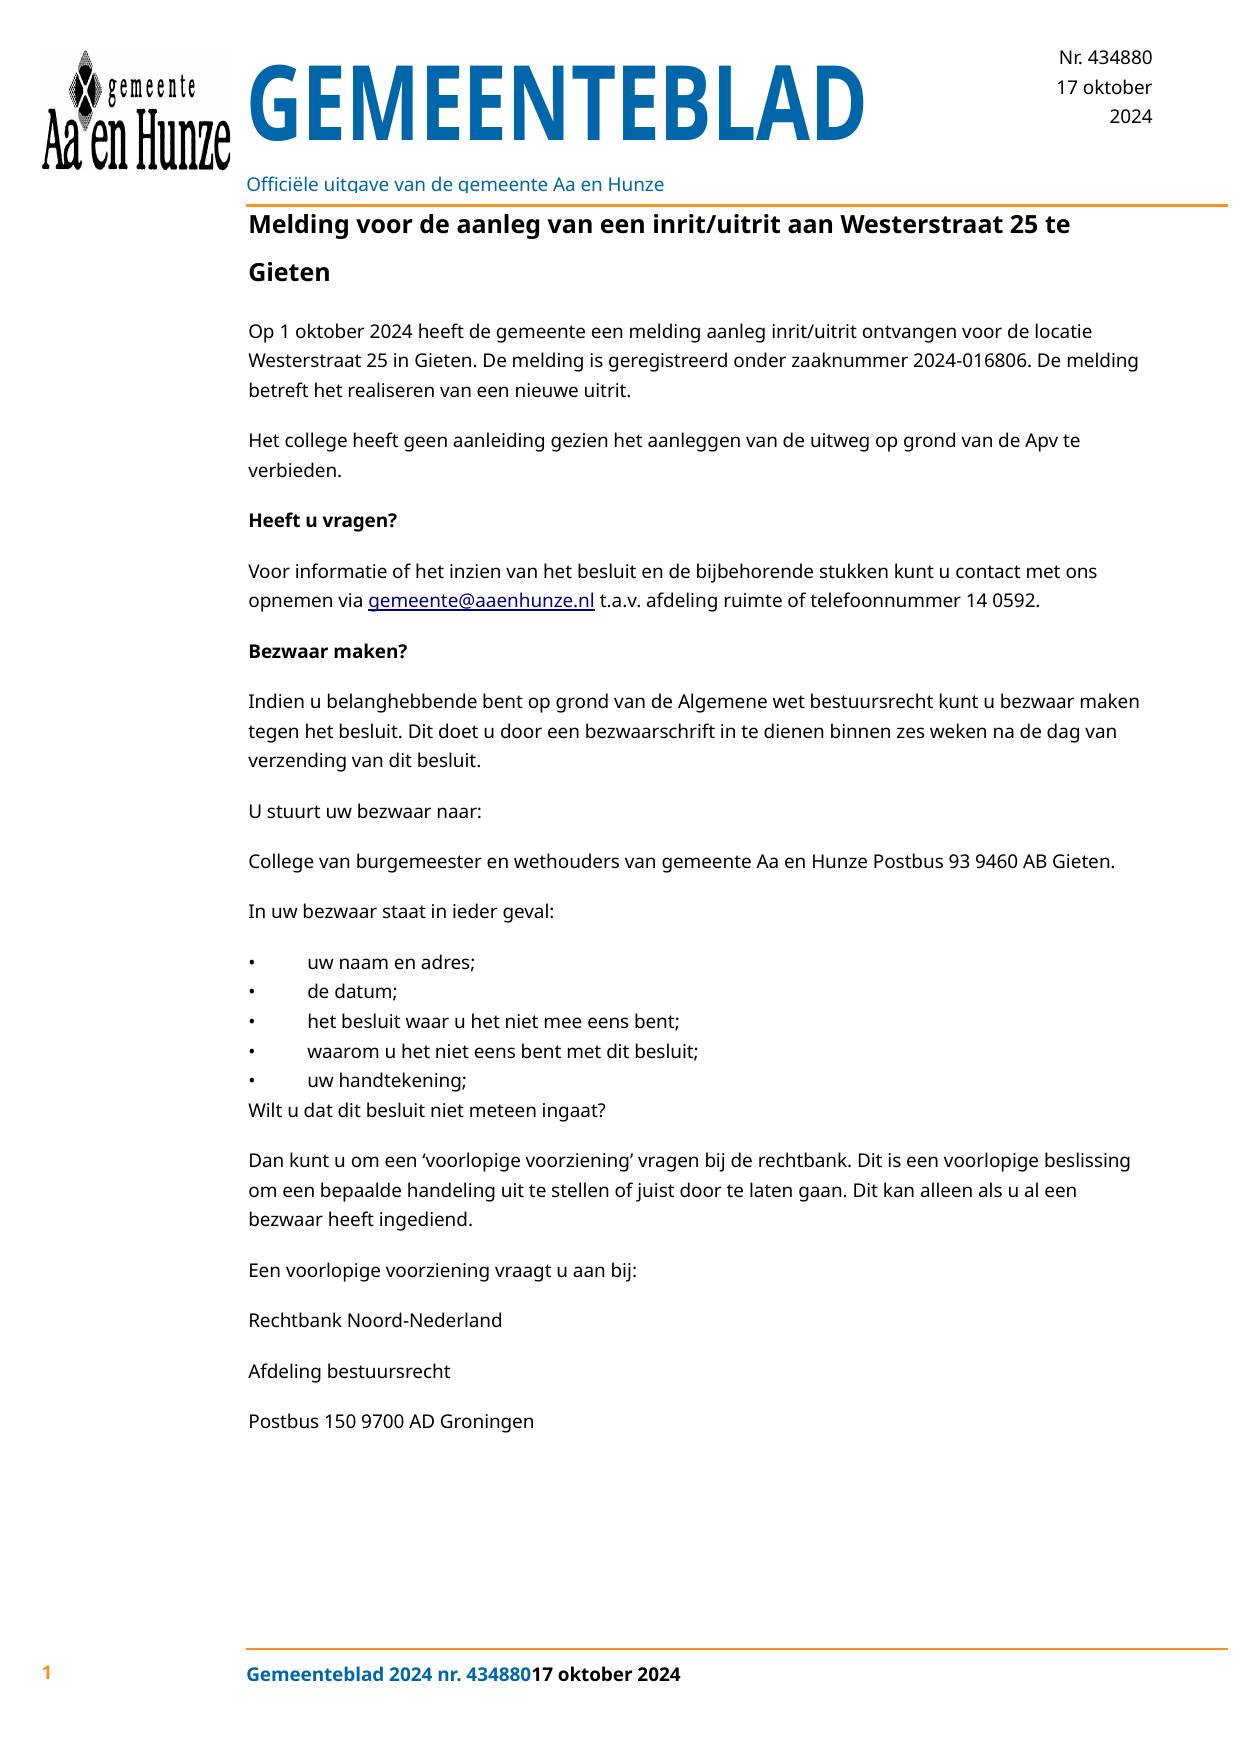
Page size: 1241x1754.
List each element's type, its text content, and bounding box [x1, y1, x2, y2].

text College van burgemeester en wethouders van gemeente Aa en Hunze Postbus 93 9460 AB Gieten. [248, 848, 1152, 874]
list de datum; [248, 979, 1152, 1004]
text Op 1 oktober 2024 heeft de gemeente een melding aanleg inrit/uitrit ontvangen voor de locatie Westerstraat 25 in Gieten. De melding is geregistreerd onder zaaknummer 2024-016806. De melding betreft het realiseren van een nieuwe uitrit. [248, 318, 1152, 403]
text Bezwaar maken? [248, 638, 1152, 664]
text Een voorlopige voorziening vraagt u aan bij: [248, 1257, 1152, 1283]
text In uw bezwaar staat in ieder geval: [248, 899, 1152, 924]
text Het college heeft geen aanleiding gezien het aanleggen van de uitweg op grond van de Apv te verbieden. [248, 427, 1152, 483]
text Melding voor de aanleg van een inrit/uitrit aan Westerstraat 25 te Gieten [248, 207, 1152, 288]
list het besluit waar u het niet mee eens bent; [248, 1008, 1152, 1034]
list uw naam en adres; [248, 949, 1152, 975]
text Heeft u vragen? [248, 507, 1152, 533]
text Dan kunt u om een ‘voorlopige voorziening’ vragen bij de rechtbank. Dit is een voorlopige beslissing om een bepaalde handeling uit te stellen of juist door te laten gaan. Dit kan alleen als u al een bezwaar heeft ingediend. [248, 1147, 1152, 1232]
picture [41, 47, 231, 172]
list uw handtekening; [248, 1067, 1152, 1093]
text Afdeling bestuursrecht [248, 1358, 1152, 1384]
text Voor informatie of het inzien van het besluit en de bijbehorende stukken kunt u contact met ons opnemen via gemeente@aaenhunze.nl t.a.v. afdeling ruimte of telefoonnummer 14 0592. [248, 558, 1152, 613]
text Postbus 150 9700 AD Groningen [248, 1408, 1152, 1434]
text Wilt u dat dit besluit niet meteen ingaat? [248, 1097, 1152, 1123]
text Indien u belanghebbende bent op grond van de Algemene wet bestuursrecht kunt u bezwaar maken tegen het besluit. Dit doet u door een bezwaarschrift in te dienen binnen zes weken na de dag van verzending van dit besluit. [248, 688, 1152, 773]
list waarom u het niet eens bent met dit besluit; [248, 1038, 1152, 1064]
text Rechtbank Noord-Nederland [248, 1307, 1152, 1333]
text U stuurt uw bezwaar naar: [248, 798, 1152, 824]
